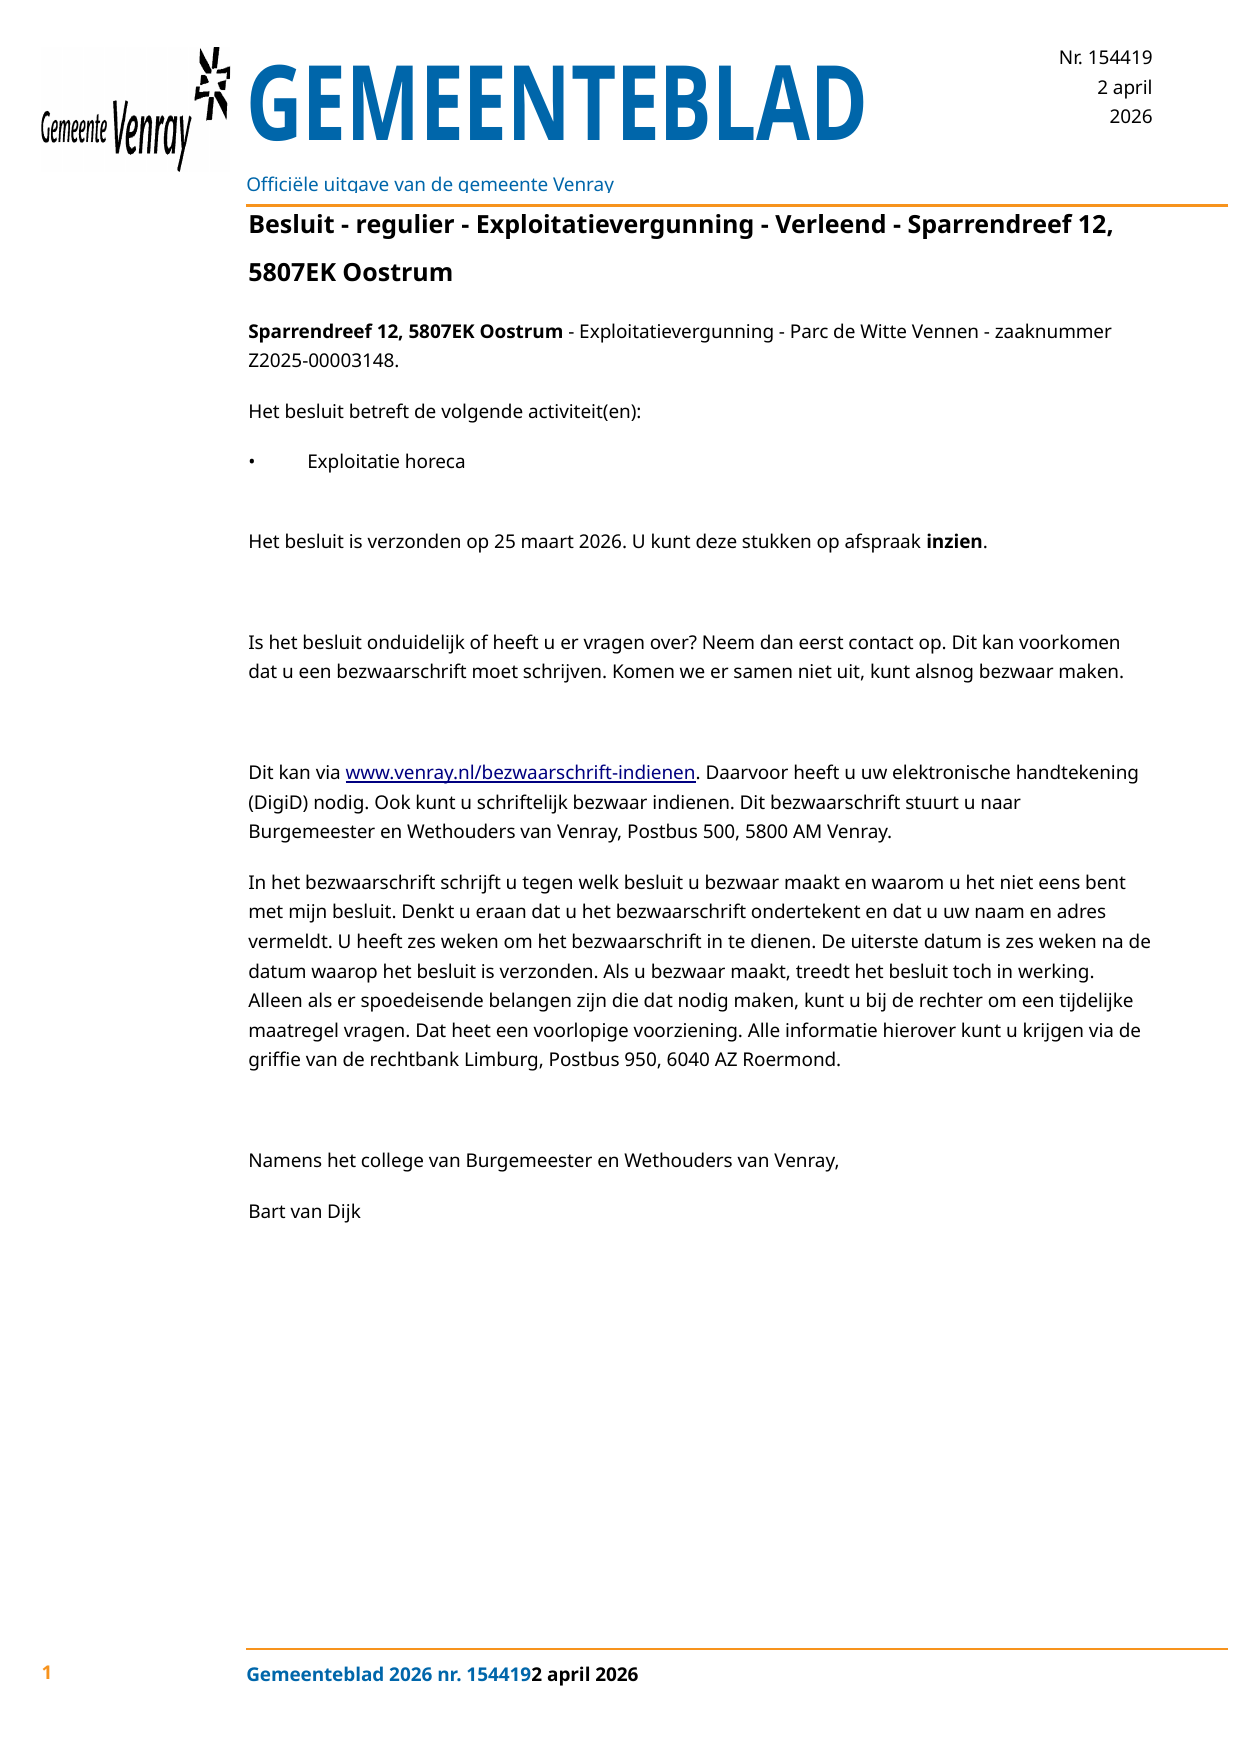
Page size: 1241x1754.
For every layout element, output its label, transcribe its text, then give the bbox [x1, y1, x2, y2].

text Is het besluit onduidelijk of heeft u er vragen over? Neem dan eerst contact op. Dit kan voorkomen dat u een bezwaarschrift moet schrijven. Komen we er samen niet uit, kunt alsnog bezwaar maken. [248, 629, 1152, 684]
picture [41, 47, 231, 172]
text Namens het college van Burgemeester en Wethouders van Venray, [248, 1147, 1152, 1173]
text Besluit - regulier - Exploitatievergunning - Verleend - Sparrendreef 12, 5807EK Oostrum [248, 207, 1152, 288]
text Bart van Dijk [248, 1198, 1152, 1224]
text Het besluit is verzonden op 25 maart 2026. U kunt deze stukken op afspraak inzien. [248, 528, 1152, 554]
text Dit kan via www.venray.nl/bezwaarschrift-indienen. Daarvoor heeft u uw elektronische handtekening (DigiD) nodig. Ook kunt u schriftelijk bezwaar indienen. Dit bezwaarschrift stuurt u naar Burgemeester en Wethouders van Venray, Postbus 500, 5800 AM Venray. [248, 759, 1152, 844]
list Exploitatie horeca [248, 448, 1152, 474]
text In het bezwaarschrift schrijft u tegen welk besluit u bezwaar maakt en waarom u het niet eens bent met mijn besluit. Denkt u eraan dat u het bezwaarschrift ondertekent en dat u uw naam en adres vermeldt. U heeft zes weken om het bezwaarschrift in te dienen. De uiterste datum is zes weken na de datum waarop het besluit is verzonden. Als u bezwaar maakt, treedt het besluit toch in werking. Alleen als er spoedeisende belangen zijn die dat nodig maken, kunt u bij de rechter om een tijdelijke maatregel vragen. Dat heet een voorlopige voorziening. Alle informatie hierover kunt u krijgen via de griffie van de rechtbank Limburg, Postbus 950, 6040 AZ Roermond. [248, 869, 1152, 1072]
text Het besluit betreft de volgende activiteit(en): [248, 398, 1152, 424]
text Sparrendreef 12, 5807EK Oostrum - Exploitatievergunning - Parc de Witte Vennen - zaaknummer Z2025-00003148. [248, 318, 1152, 373]
